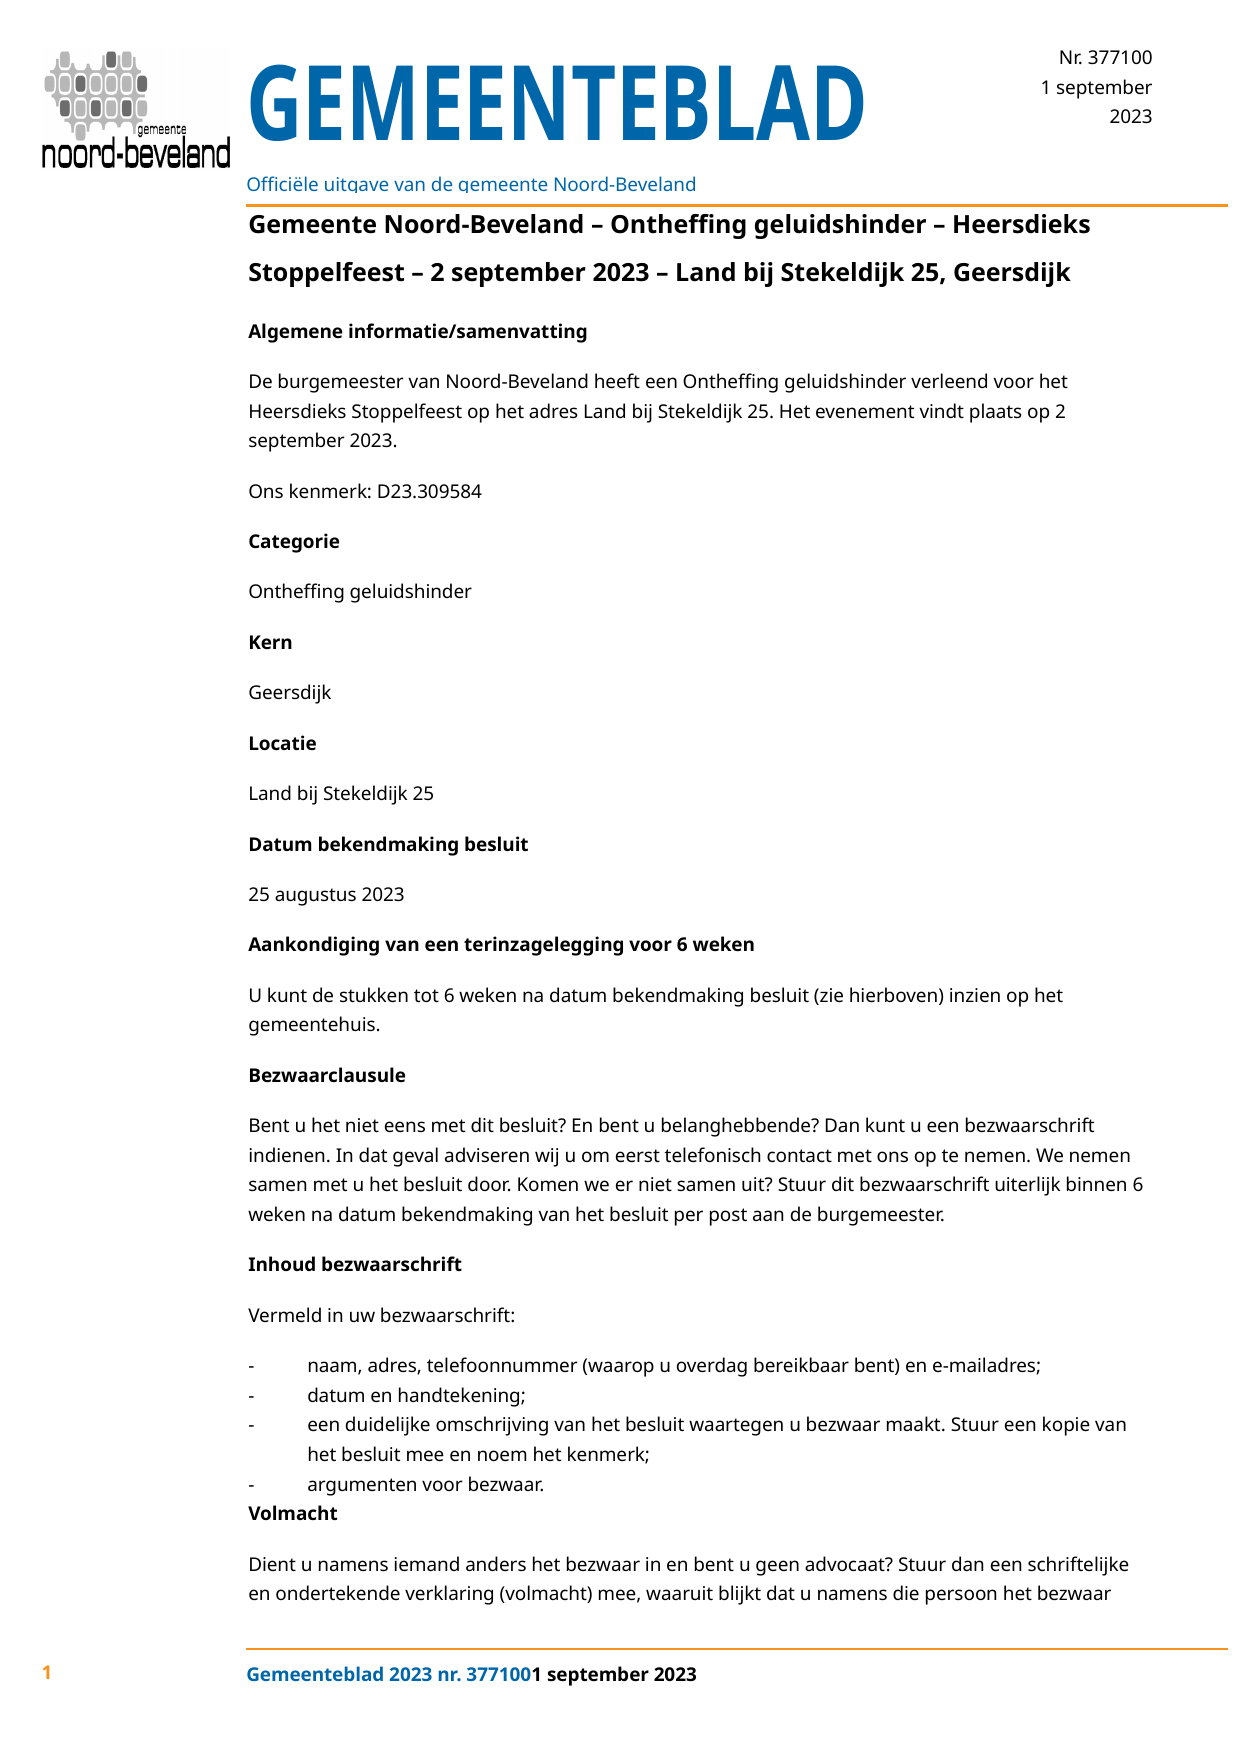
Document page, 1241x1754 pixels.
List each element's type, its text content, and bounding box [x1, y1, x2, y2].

picture [41, 47, 231, 172]
text Dient u namens iemand anders het bezwaar in en bent u geen advocaat? Stuur dan een schriftelijke en ondertekende verklaring (volmacht) mee, waaruit blijkt dat u namens die persoon het bezwaar [248, 1551, 1152, 1606]
text Ontheffing geluidshinder [248, 579, 1152, 604]
text Volmacht [248, 1500, 1152, 1526]
text 25 augustus 2023 [248, 881, 1152, 907]
text De burgemeester van Noord-Beveland heeft een Ontheffing geluidshinder verleend voor het Heersdieks Stoppelfeest op het adres Land bij Stekeldijk 25. Het evenement vindt plaats op 2 september 2023. [248, 368, 1152, 453]
text Inhoud bezwaarschrift [248, 1252, 1152, 1277]
text Categorie [248, 528, 1152, 554]
text Vermeld in uw bezwaarschrift: [248, 1302, 1152, 1328]
text Bent u het niet eens met dit besluit? En bent u belanghebbende? Dan kunt u een bezwaarschrift indienen. In dat geval adviseren wij u om eerst telefonisch contact met ons op te nemen. We nemen samen met u het besluit door. Komen we er niet samen uit? Stuur dit bezwaarschrift uiterlijk binnen 6 weken na datum bekendmaking van het besluit per post aan de burgemeester. [248, 1112, 1152, 1227]
text Locatie [248, 730, 1152, 756]
text Aankondiging van een terinzagelegging voor 6 weken [248, 932, 1152, 957]
text Gemeente Noord-Beveland – Ontheffing geluidshinder – Heersdieks Stoppelfeest – 2 september 2023 – Land bij Stekeldijk 25, Geersdijk [248, 207, 1152, 288]
list een duidelijke omschrijving van het besluit waartegen u bezwaar maakt. Stuur een kopie van het besluit mee en noem het kenmerk; [248, 1412, 1152, 1467]
text Algemene informatie/samenvatting [248, 318, 1152, 344]
text Geersdijk [248, 679, 1152, 705]
list argumenten voor bezwaar. [248, 1471, 1152, 1497]
text Ons kenmerk: D23.309584 [248, 478, 1152, 504]
list datum en handtekening; [248, 1382, 1152, 1408]
text Land bij Stekeldijk 25 [248, 780, 1152, 806]
text Datum bekendmaking besluit [248, 831, 1152, 857]
text Bezwaarclausule [248, 1062, 1152, 1088]
text Kern [248, 629, 1152, 655]
list naam, adres, telefoonnummer (waarop u overdag bereikbaar bent) en e-mailadres; [248, 1352, 1152, 1378]
text U kunt de stukken tot 6 weken na datum bekendmaking besluit (zie hierboven) inzien op het gemeentehuis. [248, 982, 1152, 1037]
